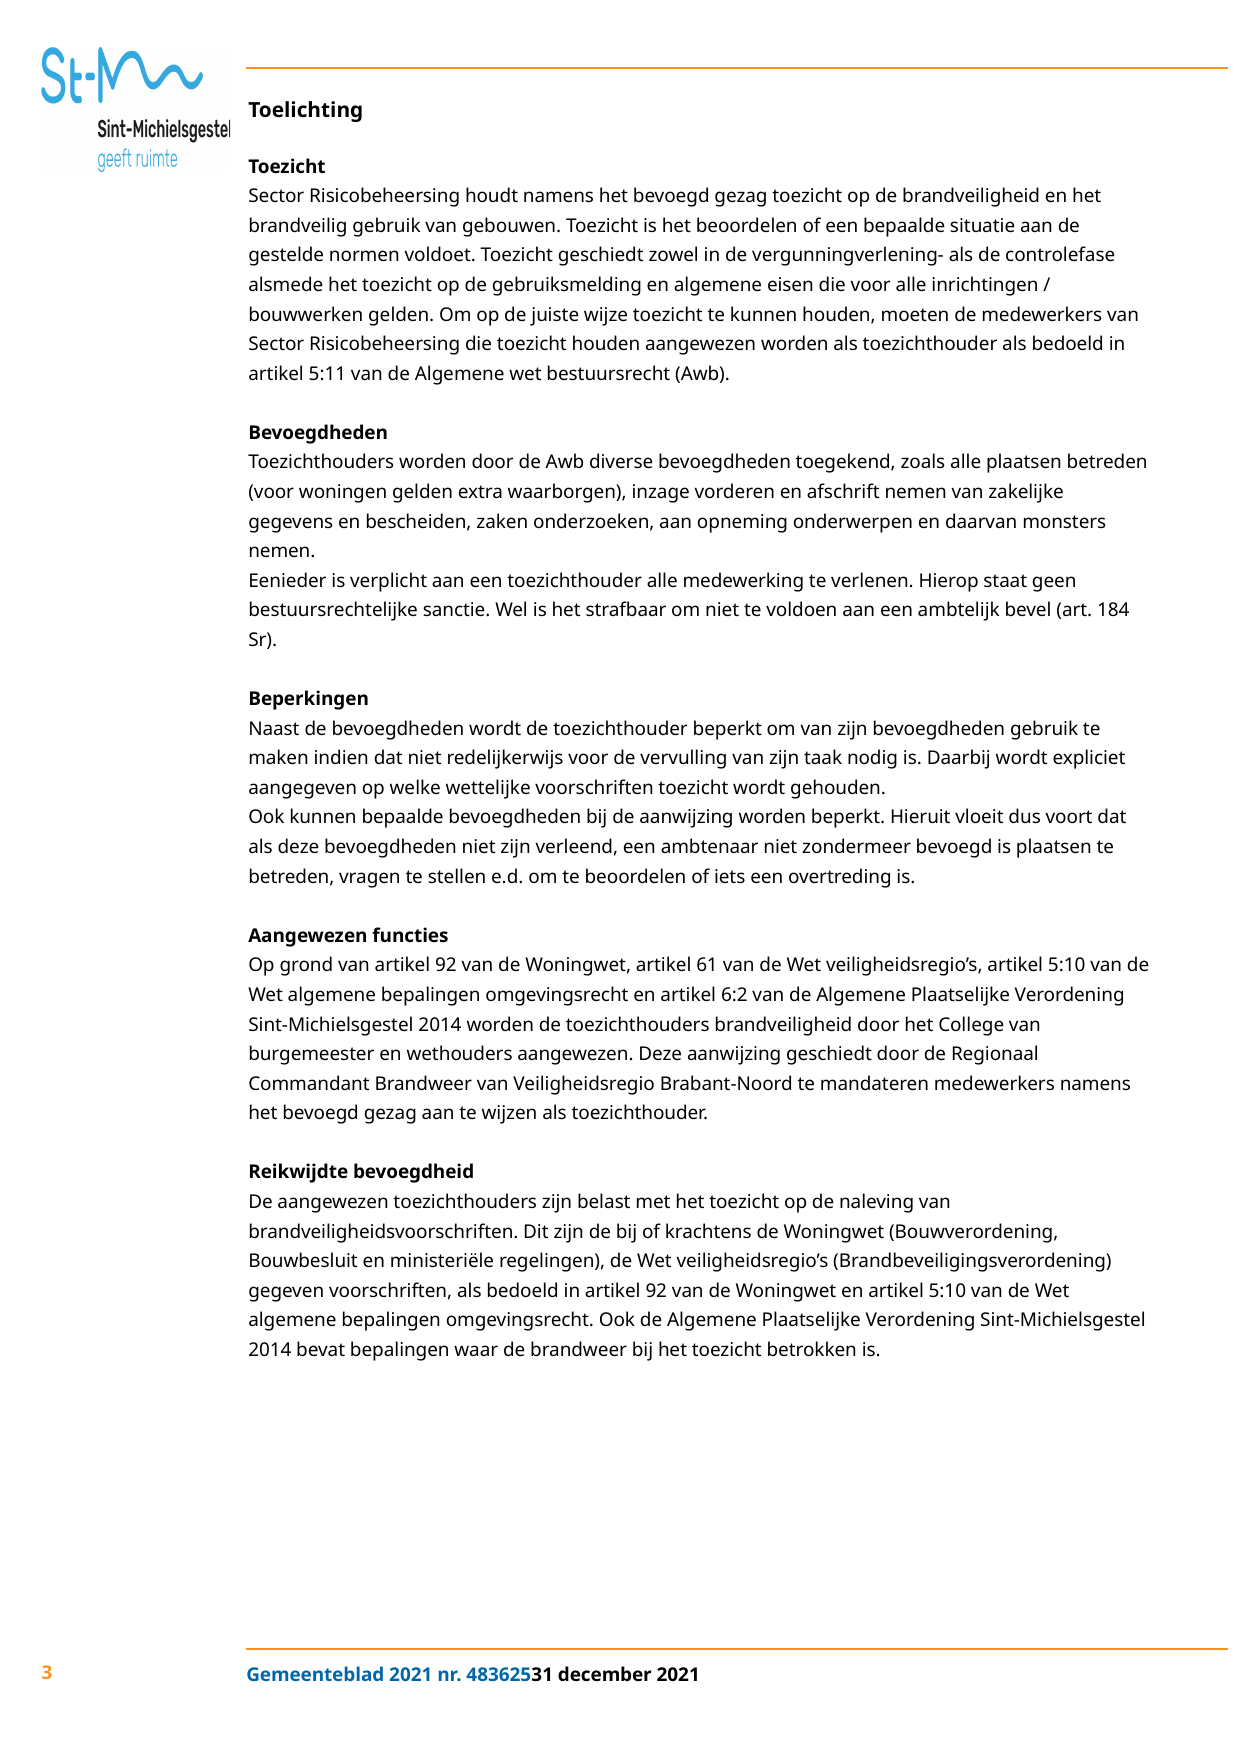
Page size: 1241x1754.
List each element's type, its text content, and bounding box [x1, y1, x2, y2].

text Toelichting [248, 95, 1152, 123]
text Toezichthouders worden door de Awb diverse bevoegdheden toegekend, zoals alle plaatsen betreden (voor woningen gelden extra waarborgen), inzage vorderen en afschrift nemen van zakelijke gegevens en bescheiden, zaken onderzoeken, aan opneming onderwerpen en daarvan monsters nemen. [248, 449, 1152, 563]
text Sector Risicobeheersing houdt namens het bevoegd gezag toezicht op de brandveiligheid en het brandveilig gebruik van gebouwen. Toezicht is het beoordelen of een bepaalde situatie aan de gestelde normen voldoet. Toezicht geschiedt zowel in de vergunningverlening- als de controlefase alsmede het toezicht op de gebruiksmelding en algemene eisen die voor alle inrichtingen / bouwwerken gelden. Om op de juiste wijze toezicht te kunnen houden, moeten de medewerkers van Sector Risicobeheersing die toezicht houden aangewezen worden als toezichthouder als bedoeld in artikel 5:11 van de Algemene wet bestuursrecht (Awb). [248, 182, 1152, 386]
text Op grond van artikel 92 van de Woningwet, artikel 61 van de Wet veiligheidsregio’s, artikel 5:10 van de Wet algemene bepalingen omgevingsrecht en artikel 6:2 van de Algemene Plaatselijke Verordening Sint-Michielsgestel 2014 worden de toezichthouders brandveiligheid door het College van burgemeester en wethouders aangewezen. Deze aanwijzing geschiedt door de Regionaal Commandant Brandweer van Veiligheidsregio Brabant-Noord te mandateren medewerkers namens het bevoegd gezag aan te wijzen als toezichthouder. [248, 952, 1152, 1125]
text Eenieder is verplicht aan een toezichthouder alle medewerking te verlenen. Hierop staat geen bestuursrechtelijke sanctie. Wel is het strafbaar om niet te voldoen aan een ambtelijk bevel (art. 184 Sr). [248, 567, 1152, 652]
picture [41, 47, 231, 172]
text Reikwijdte bevoegdheid [248, 1159, 1152, 1184]
text Naast de bevoegdheden wordt de toezichthouder beperkt om van zijn bevoegdheden gebruik te maken indien dat niet redelijkerwijs voor de vervulling van zijn taak nodig is. Daarbij wordt expliciet aangegeven op welke wettelijke voorschriften toezicht wordt gehouden. [248, 715, 1152, 800]
text Toezicht [248, 153, 1152, 179]
text De aangewezen toezichthouders zijn belast met het toezicht op de naleving van brandveiligheidsvoorschriften. Dit zijn de bij of krachtens de Woningwet (Bouwverordening, Bouwbesluit en ministeriële regelingen), de Wet veiligheidsregio’s (Brandbeveiligingsverordening) gegeven voorschriften, als bedoeld in artikel 92 van de Woningwet en artikel 5:10 van de Wet algemene bepalingen omgevingsrecht. Ook de Algemene Plaatselijke Verordening Sint-Michielsgestel 2014 bevat bepalingen waar de brandweer bij het toezicht betrokken is. [248, 1188, 1152, 1362]
text Aangewezen functies [248, 922, 1152, 948]
text Bevoegdheden [248, 419, 1152, 445]
text Ook kunnen bepaalde bevoegdheden bij de aanwijzing worden beperkt. Hieruit vloeit dus voort dat als deze bevoegdheden niet zijn verleend, een ambtenaar niet zondermeer bevoegd is plaatsen te betreden, vragen te stellen e.d. om te beoordelen of iets een overtreding is. [248, 804, 1152, 889]
text Beperkingen [248, 685, 1152, 711]
